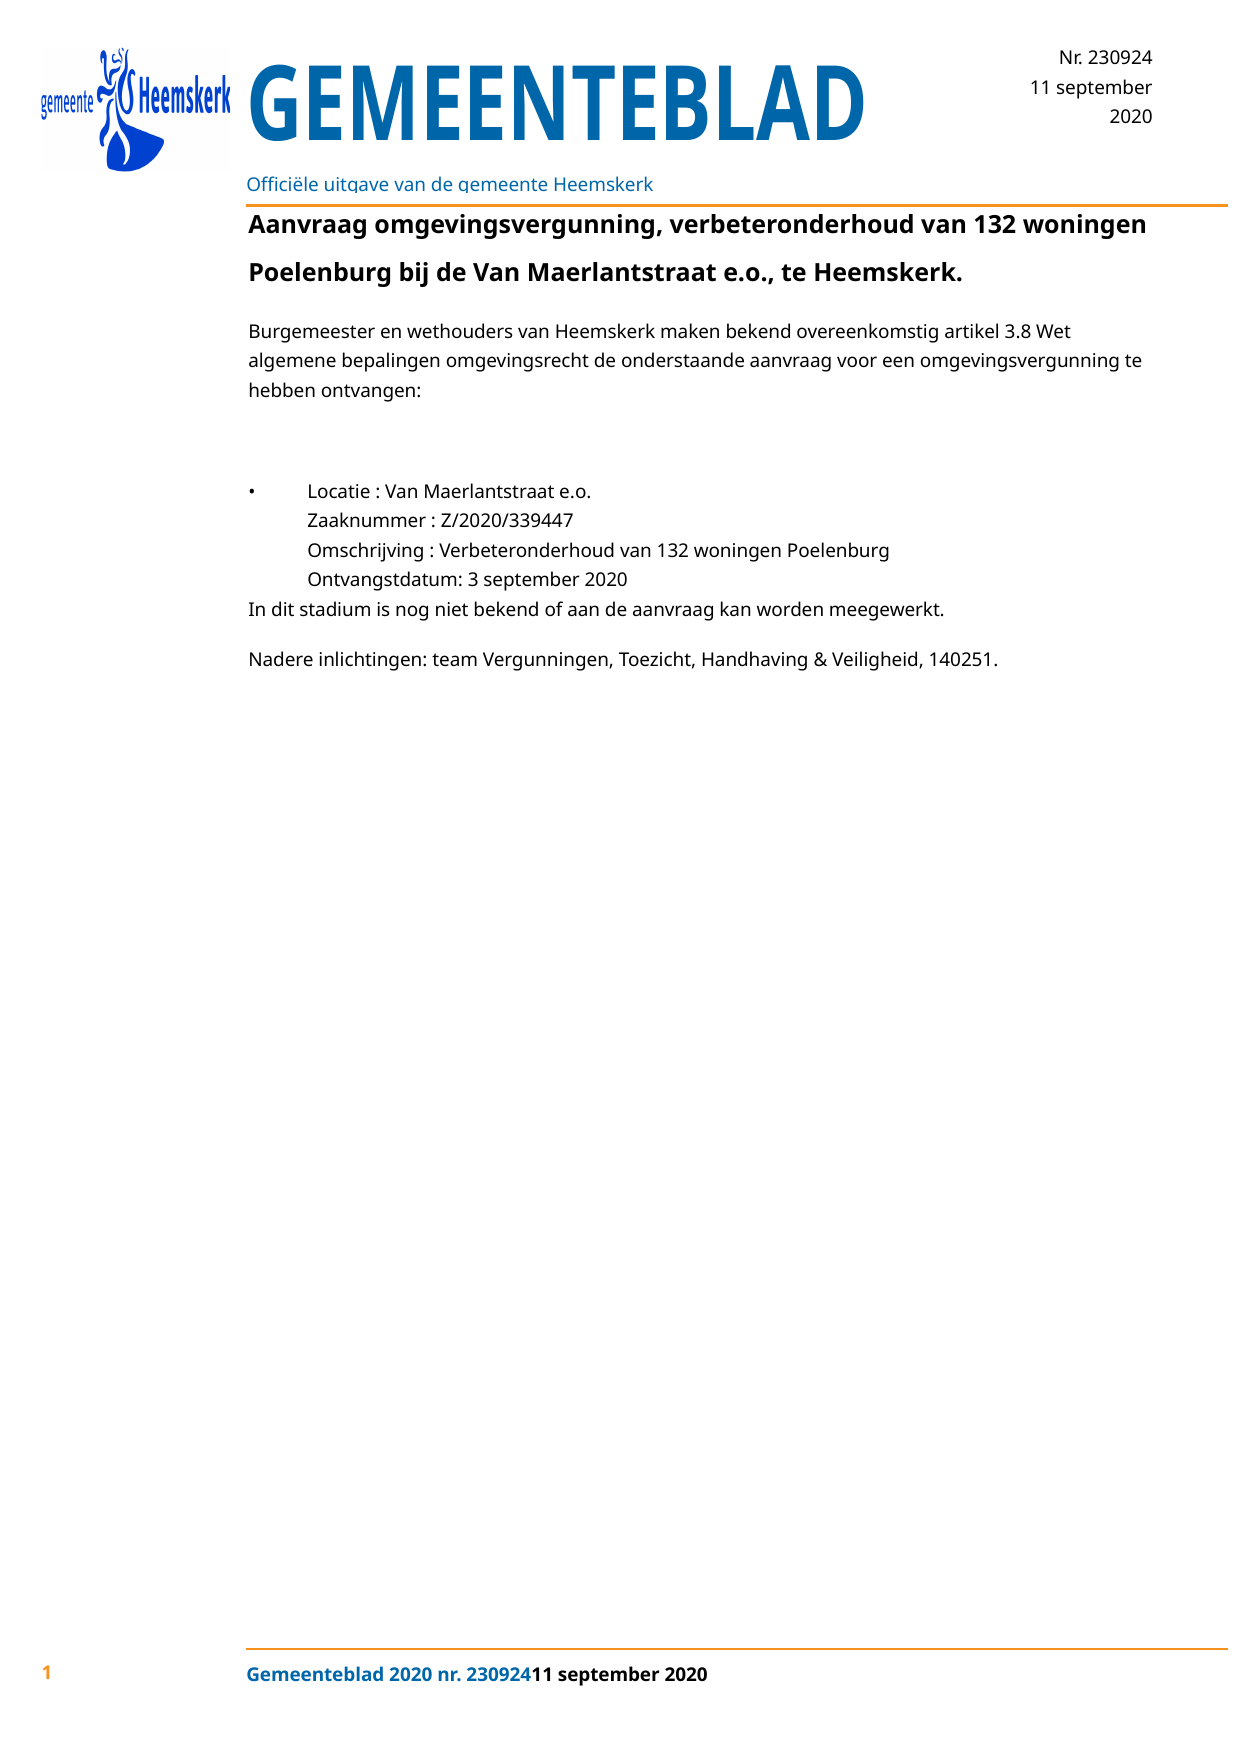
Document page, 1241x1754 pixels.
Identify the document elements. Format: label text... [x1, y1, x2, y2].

list Zaaknummer : Z/2020/339447 [248, 507, 1152, 533]
text Aanvraag omgevingsvergunning, verbeteronderhoud van 132 woningen Poelenburg bij de Van Maerlantstraat e.o., te Heemskerk. [248, 207, 1152, 288]
list Ontvangstdatum: 3 september 2020 [248, 567, 1152, 592]
text Burgemeester en wethouders van Heemskerk maken bekend overeenkomstig artikel 3.8 Wet algemene bepalingen omgevingsrecht de onderstaande aanvraag voor een omgevingsvergunning te hebben ontvangen: [248, 318, 1152, 403]
list Locatie : Van Maerlantstraat e.o. [248, 478, 1152, 504]
text Nadere inlichtingen: team Vergunningen, Toezicht, Handhaving & Veiligheid, 140251. [248, 647, 1152, 672]
text In dit stadium is nog niet bekend of aan de aanvraag kan worden meegewerkt. [248, 596, 1152, 622]
picture [41, 47, 231, 172]
list Omschrijving : Verbeteronderhoud van 132 woningen Poelenburg [248, 537, 1152, 563]
